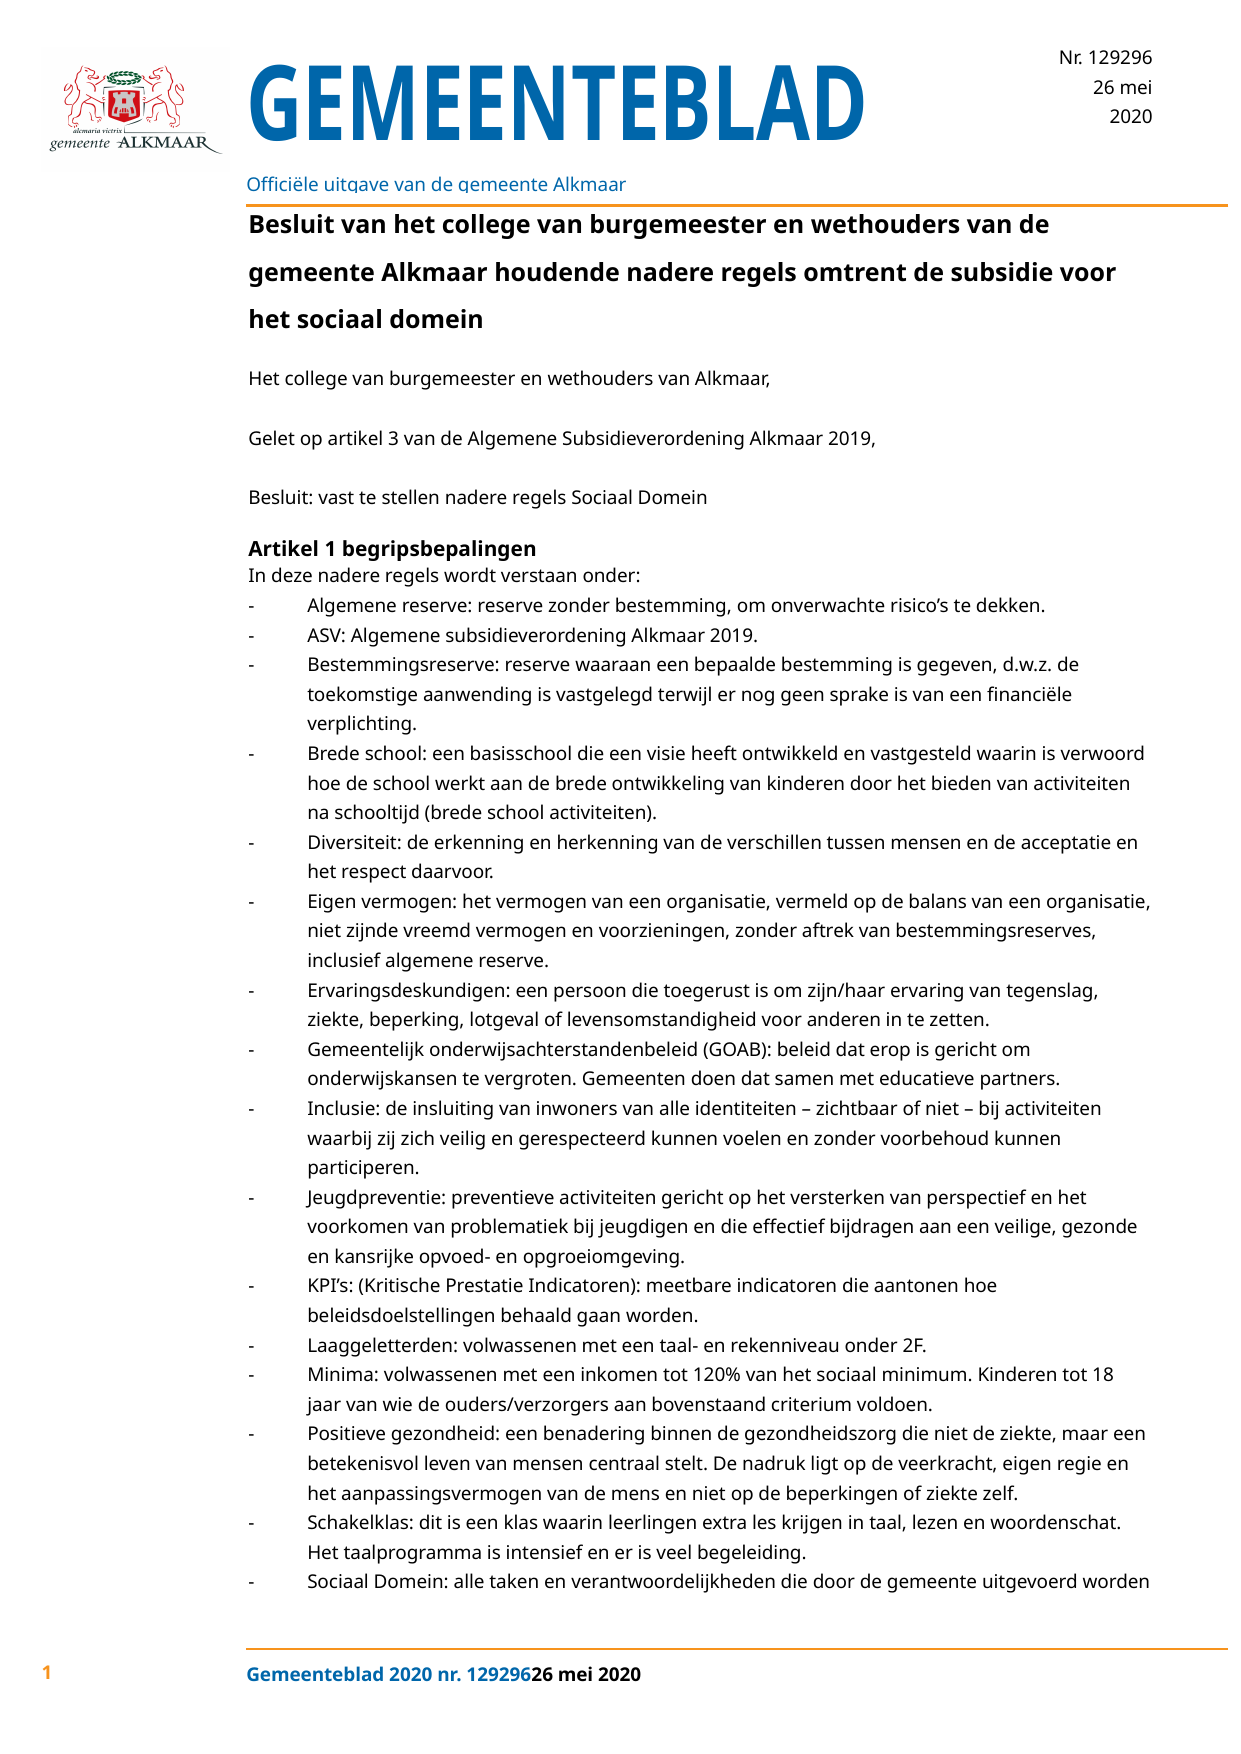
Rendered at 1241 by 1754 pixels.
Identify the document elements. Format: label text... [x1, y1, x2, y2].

list Sociaal Domein: alle taken en verantwoordelijkheden die door de gemeente uitgevoerd worden [248, 1568, 1152, 1594]
text Besluit: vast te stellen nadere regels Sociaal Domein [248, 484, 1152, 509]
text Artikel 1 begripsbepalingen [248, 534, 1152, 563]
list KPI’s: (Kritische Prestatie Indicatoren): meetbare indicatoren die aantonen hoe beleidsdoelstellingen behaald gaan worden. [248, 1273, 1152, 1328]
list Eigen vermogen: het vermogen van een organisatie, vermeld op de balans van een organisatie, niet zijnde vreemd vermogen en voorzieningen, zonder aftrek van bestemmingsreserves, inclusief algemene reserve. [248, 888, 1152, 973]
list ASV: Algemene subsidieverordening Alkmaar 2019. [248, 622, 1152, 648]
list Brede school: een basisschool die een visie heeft ontwikkeld en vastgesteld waarin is verwoord hoe de school werkt aan de brede ontwikkeling van kinderen door het bieden van activiteiten na schooltijd (brede school activiteiten). [248, 740, 1152, 825]
text In deze nadere regels wordt verstaan onder: [248, 563, 1152, 588]
list Jeugdpreventie: preventieve activiteiten gericht op het versterken van perspectief en het voorkomen van problematiek bij jeugdigen en die effectief bijdragen aan een veilige, gezonde en kansrijke opvoed- en opgroeiomgeving. [248, 1184, 1152, 1269]
list Laaggeletterden: volwassenen met een taal- en rekenniveau onder 2F. [248, 1332, 1152, 1358]
list Positieve gezondheid: een benadering binnen de gezondheidszorg die niet de ziekte, maar een betekenisvol leven van mensen centraal stelt. De nadruk ligt op de veerkracht, eigen regie en het aanpassingsvermogen van de mens en niet op de beperkingen of ziekte zelf. [248, 1421, 1152, 1506]
list Schakelklas: dit is een klas waarin leerlingen extra les krijgen in taal, lezen en woordenschat. Het taalprogramma is intensief en er is veel begeleiding. [248, 1509, 1152, 1565]
list Algemene reserve: reserve zonder bestemming, om onverwachte risico’s te dekken. [248, 592, 1152, 618]
list Minima: volwassenen met een inkomen tot 120% van het sociaal minimum. Kinderen tot 18 jaar van wie de ouders/verzorgers aan bovenstaand criterium voldoen. [248, 1361, 1152, 1417]
picture [41, 47, 231, 172]
list Inclusie: de insluiting van inwoners van alle identiteiten – zichtbaar of niet – bij activiteiten waarbij zij zich veilig en gerespecteerd kunnen voelen en zonder voorbehoud kunnen participeren. [248, 1095, 1152, 1180]
list Ervaringsdeskundigen: een persoon die toegerust is om zijn/haar ervaring van tegenslag, ziekte, beperking, lotgeval of levensomstandigheid voor anderen in te zetten. [248, 977, 1152, 1032]
text Gelet op artikel 3 van de Algemene Subsidieverordening Alkmaar 2019, [248, 425, 1152, 450]
text Besluit van het college van burgemeester en wethouders van de gemeente Alkmaar houdende nadere regels omtrent de subsidie voor het sociaal domein [248, 207, 1152, 336]
list Bestemmingsreserve: reserve waaraan een bepaalde bestemming is gegeven, d.w.z. de toekomstige aanwending is vastgelegd terwijl er nog geen sprake is van een financiële verplichting. [248, 651, 1152, 736]
list Gemeentelijk onderwijsachterstandenbeleid (GOAB): beleid dat erop is gericht om onderwijskansen te vergroten. Gemeenten doen dat samen met educatieve partners. [248, 1036, 1152, 1091]
list Diversiteit: de erkenning en herkenning van de verschillen tussen mensen en de acceptatie en het respect daarvoor. [248, 829, 1152, 884]
text Het college van burgemeester en wethouders van Alkmaar, [248, 366, 1152, 391]
